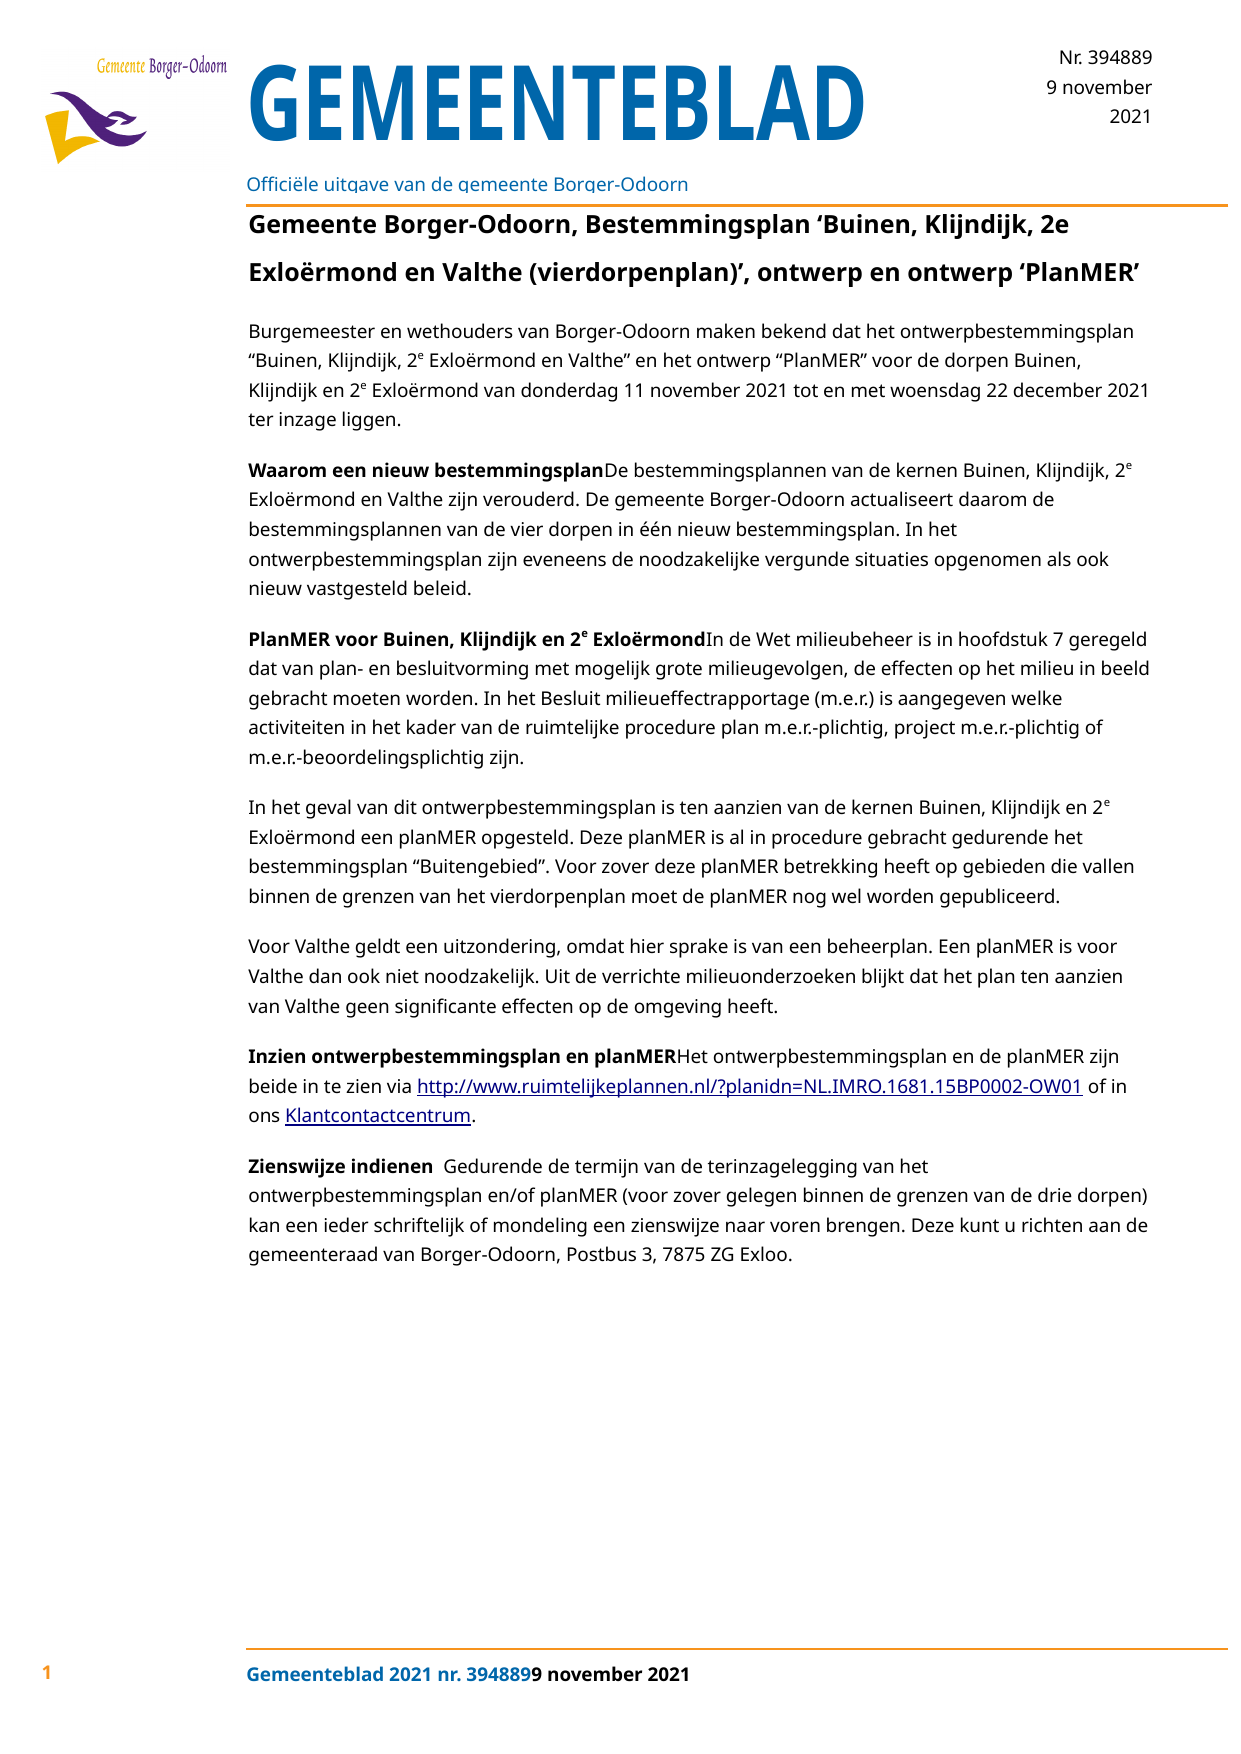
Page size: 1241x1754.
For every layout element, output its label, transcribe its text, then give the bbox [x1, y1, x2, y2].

text Zienswijze indienen Gedurende de termijn van de terinzagelegging van het ontwerpbestemmingsplan en/of planMER (voor zover gelegen binnen de grenzen van de drie dorpen) kan een ieder schriftelijk of mondeling een zienswijze naar voren brengen. Deze kunt u richten aan de gemeenteraad van Borger-Odoorn, Postbus 3, 7875 ZG Exloo. [248, 1153, 1152, 1267]
text Burgemeester en wethouders van Borger-Odoorn maken bekend dat het ontwerpbestemmingsplan “Buinen, Klijndijk, 2e Exloërmond en Valthe” en het ontwerp “PlanMER” voor de dorpen Buinen, Klijndijk en 2e Exloërmond van donderdag 11 november 2021 tot en met woensdag 22 december 2021 ter inzage liggen. [248, 318, 1152, 432]
text Waarom een nieuw bestemmingsplanDe bestemmingsplannen van de kernen Buinen, Klijndijk, 2e Exloërmond en Valthe zijn verouderd. De gemeente Borger-Odoorn actualiseert daarom de bestemmingsplannen van de vier dorpen in één nieuw bestemmingsplan. In het ontwerpbestemmingsplan zijn eveneens de noodzakelijke vergunde situaties opgenomen als ook nieuw vastgesteld beleid. [248, 457, 1152, 601]
text Gemeente Borger-Odoorn, Bestemmingsplan ‘Buinen, Klijndijk, 2e Exloërmond en Valthe (vierdorpenplan)’, ontwerp en ontwerp ‘PlanMER’ [248, 207, 1152, 288]
picture [41, 47, 231, 172]
text PlanMER voor Buinen, Klijndijk en 2e ExloërmondIn de Wet milieubeheer is in hoofdstuk 7 geregeld dat van plan- en besluitvorming met mogelijk grote milieugevolgen, de effecten op het milieu in beeld gebracht moeten worden. In het Besluit milieueffectrapportage (m.e.r.) is aangegeven welke activiteiten in het kader van de ruimtelijke procedure plan m.e.r.-plichtig, project m.e.r.-plichtig of m.e.r.-beoordelingsplichtig zijn. [248, 626, 1152, 770]
text Voor Valthe geldt een uitzondering, omdat hier sprake is van een beheerplan. Een planMER is voor Valthe dan ook niet noodzakelijk. Uit de verrichte milieuonderzoeken blijkt dat het plan ten aanzien van Valthe geen significante effecten op de omgeving heeft. [248, 934, 1152, 1019]
text In het geval van dit ontwerpbestemmingsplan is ten aanzien van de kernen Buinen, Klijndijk en 2e Exloërmond een planMER opgesteld. Deze planMER is al in procedure gebracht gedurende het bestemmingsplan “Buitengebied”. Voor zover deze planMER betrekking heeft op gebieden die vallen binnen de grenzen van het vierdorpenplan moet de planMER nog wel worden gepubliceerd. [248, 794, 1152, 909]
text Inzien ontwerpbestemmingsplan en planMERHet ontwerpbestemmingsplan en de planMER zijn beide in te zien via http://www.ruimtelijkeplannen.nl/?planidn=NL.IMRO.1681.15BP0002-OW01 of in ons Klantcontactcentrum. [248, 1043, 1152, 1128]
